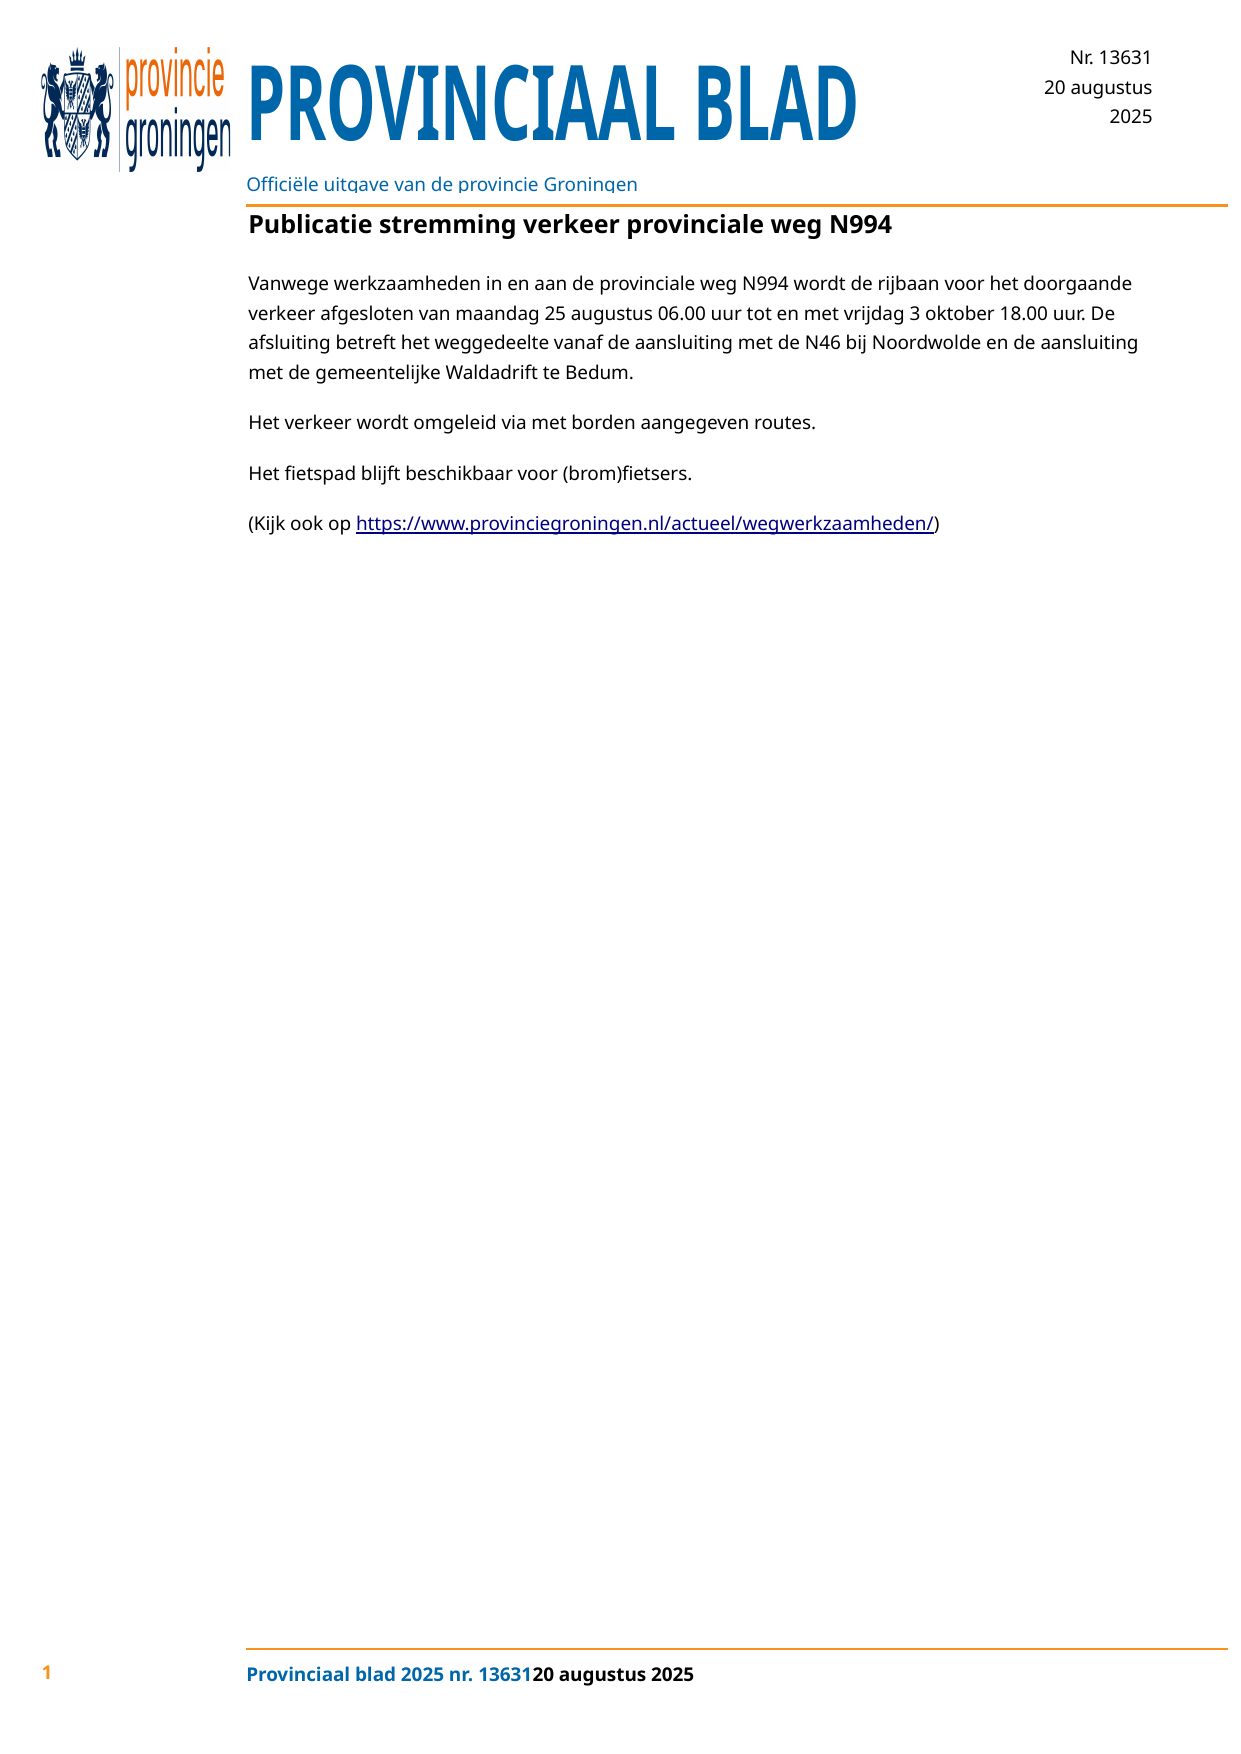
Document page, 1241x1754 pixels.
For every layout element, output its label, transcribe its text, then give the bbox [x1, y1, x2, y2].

text Publicatie stremming verkeer provinciale weg N994 [248, 207, 1152, 241]
text (Kijk ook op https://www.provinciegroningen.nl/actueel/wegwerkzaamheden/) [248, 510, 1152, 536]
text Het verkeer wordt omgeleid via met borden aangegeven routes. [248, 409, 1152, 435]
text Vanwege werkzaamheden in en aan de provinciale weg N994 wordt de rijbaan voor het doorgaande verkeer afgesloten van maandag 25 augustus 06.00 uur tot en met vrijdag 3 oktober 18.00 uur. De afsluiting betreft het weggedeelte vanaf de aansluiting met de N46 bij Noordwolde en de aansluiting met de gemeentelijke Waldadrift te Bedum. [248, 270, 1152, 385]
picture [41, 47, 231, 172]
text Het fietspad blijft beschikbaar voor (brom)fietsers. [248, 460, 1152, 486]
